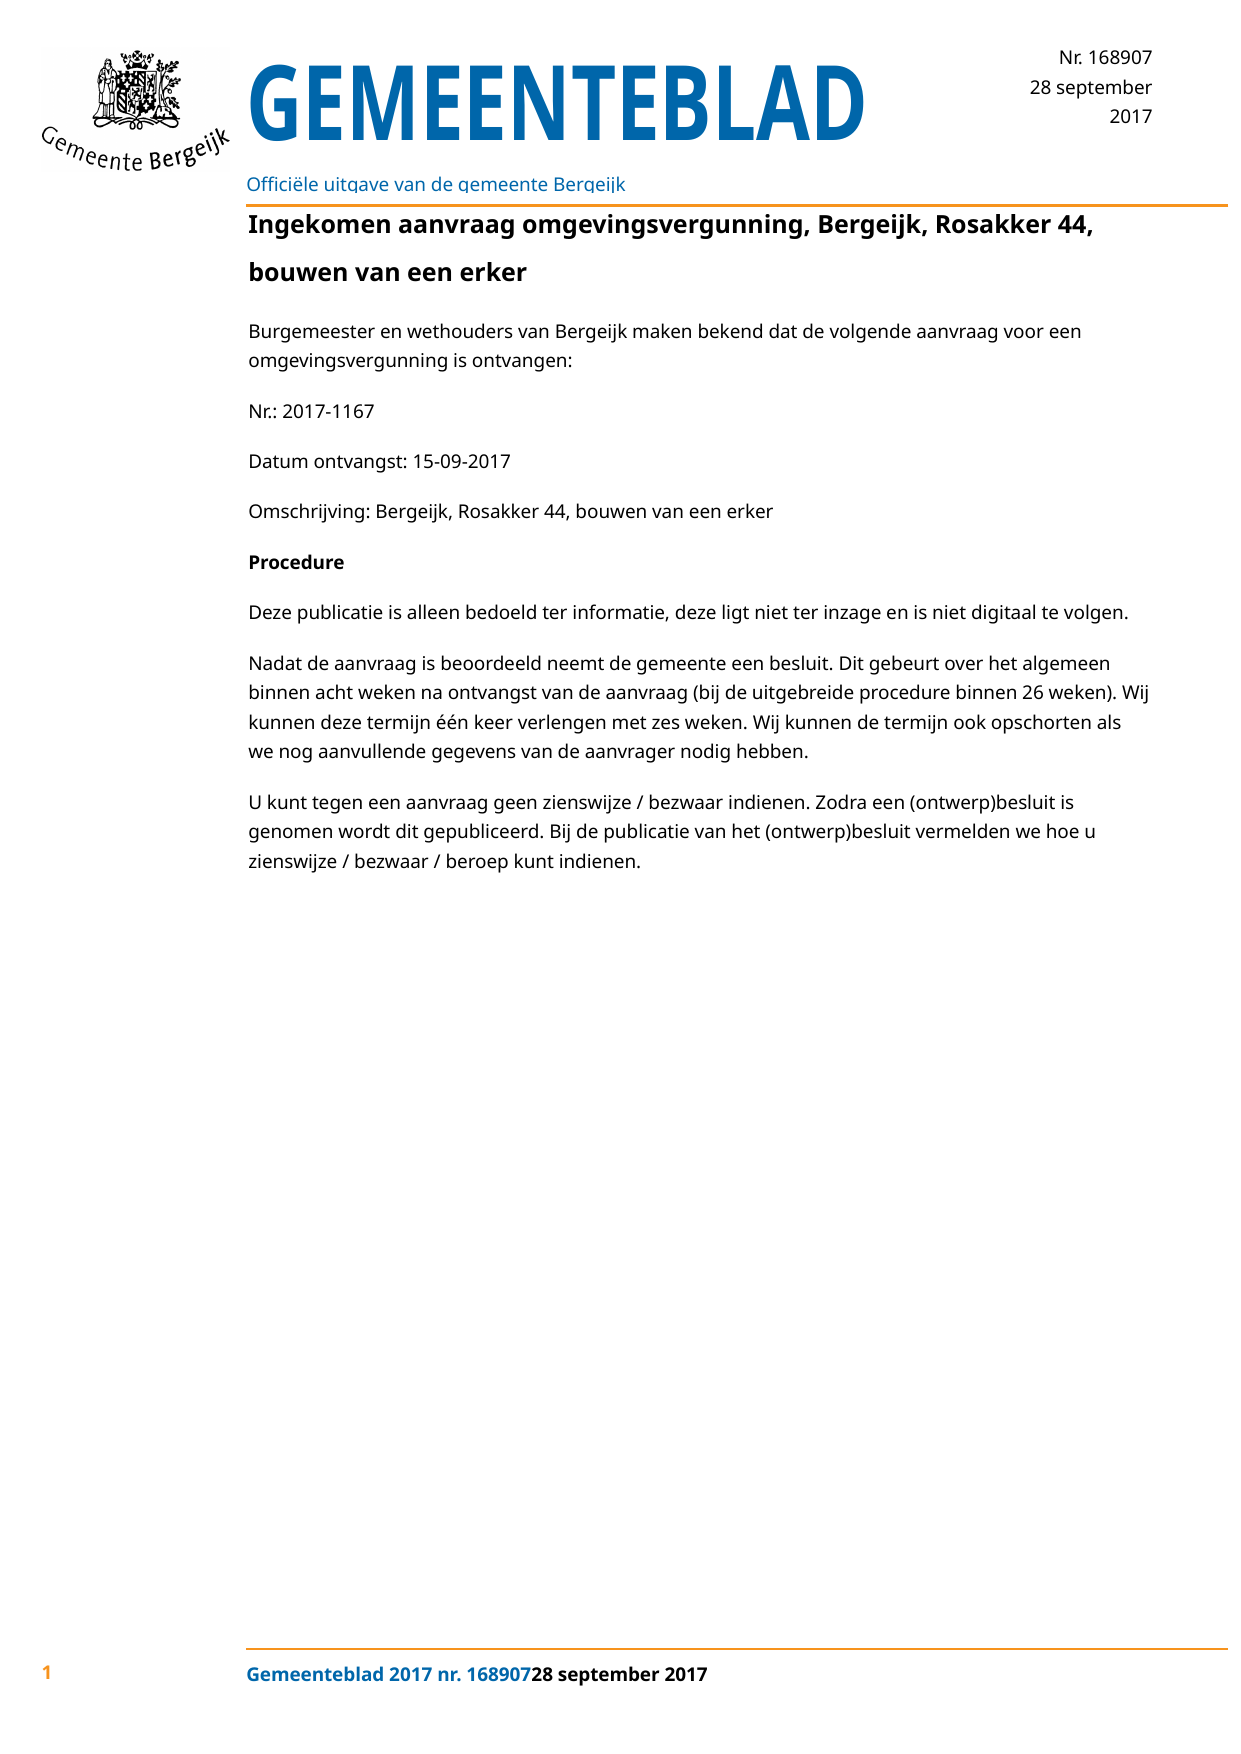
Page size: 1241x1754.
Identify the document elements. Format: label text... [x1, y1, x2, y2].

picture [41, 47, 231, 172]
text Deze publicatie is alleen bedoeld ter informatie, deze ligt niet ter inzage en is niet digitaal te volgen. [248, 599, 1152, 625]
text Nr.: 2017-1167 [248, 398, 1152, 424]
text Ingekomen aanvraag omgevingsvergunning, Bergeijk, Rosakker 44, bouwen van een erker [248, 207, 1152, 288]
text Omschrijving: Bergeijk, Rosakker 44, bouwen van een erker [248, 499, 1152, 524]
text Procedure [248, 549, 1152, 575]
text Datum ontvangst: 15-09-2017 [248, 448, 1152, 474]
text Nadat de aanvraag is beoordeeld neemt de gemeente een besluit. Dit gebeurt over het algemeen binnen acht weken na ontvangst van de aanvraag (bij de uitgebreide procedure binnen 26 weken). Wij kunnen deze termijn één keer verlengen met zes weken. Wij kunnen de termijn ook opschorten als we nog aanvullende gegevens van de aanvrager nodig hebben. [248, 650, 1152, 764]
text U kunt tegen een aanvraag geen zienswijze / bezwaar indienen. Zodra een (ontwerp)besluit is genomen wordt dit gepubliceerd. Bij de publicatie van het (ontwerp)besluit vermelden we hoe u zienswijze / bezwaar / beroep kunt indienen. [248, 789, 1152, 874]
text Burgemeester en wethouders van Bergeijk maken bekend dat de volgende aanvraag voor een omgevingsvergunning is ontvangen: [248, 318, 1152, 373]
